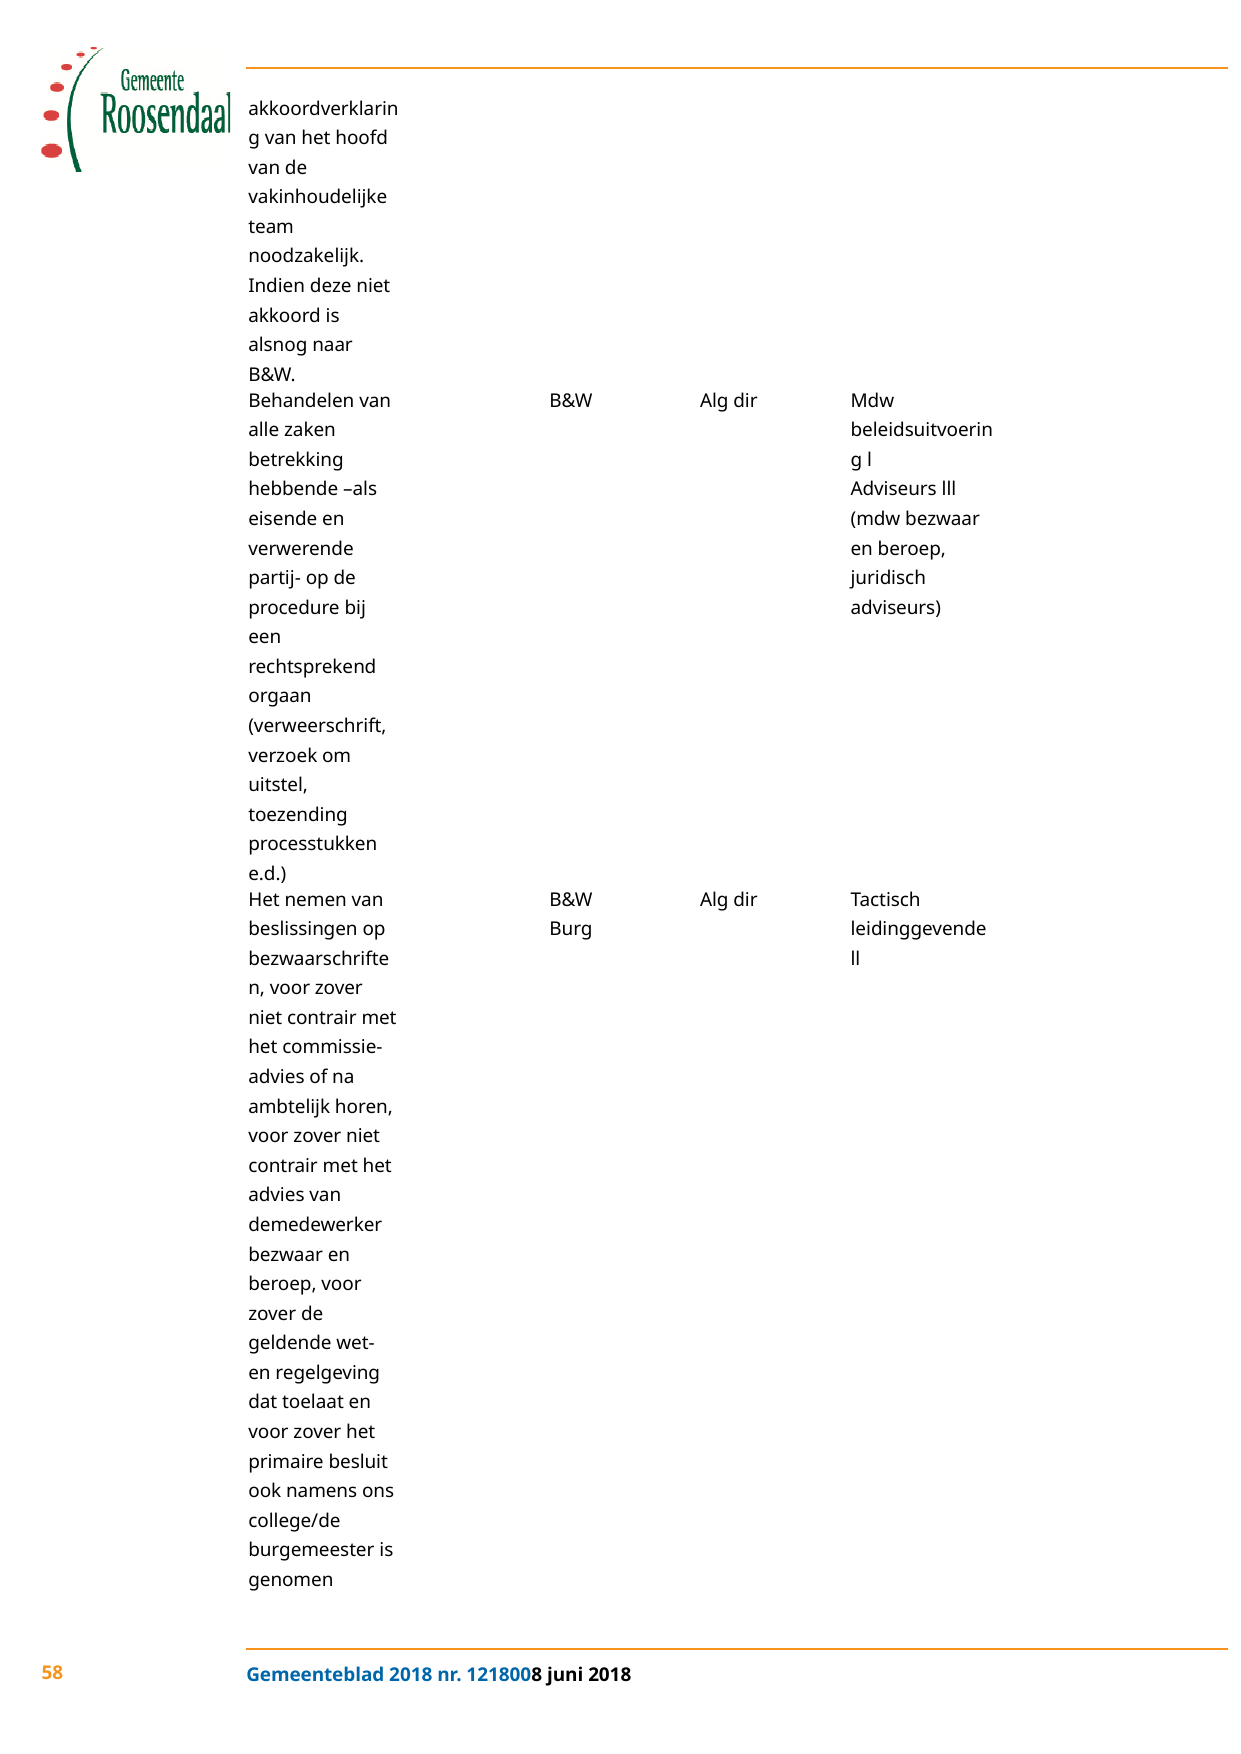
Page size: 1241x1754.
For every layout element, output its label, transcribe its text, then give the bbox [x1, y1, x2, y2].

table_cell [1001, 387, 1152, 886]
table_cell [399, 95, 549, 387]
table_cell B&W [549, 387, 700, 886]
table_cell [700, 95, 850, 387]
table_cell Alg dir [700, 387, 850, 886]
table_cell [1001, 886, 1152, 1592]
picture [41, 47, 231, 172]
table_cell Het nemen van beslissingen op bezwaarschriften, voor zover niet contrair met het commissie-advies of na ambtelijk horen, voor zover niet contrair met het advies van demedewerker bezwaar en beroep, voor zover de geldende wet- en regelgeving dat toelaat en voor zover het primaire besluit ook namens ons college/de burgemeester is genomen [248, 886, 398, 1592]
table_cell [1001, 95, 1152, 387]
table_cell Tactisch leidinggevende ll [850, 886, 1001, 1592]
table_cell [399, 886, 549, 1592]
table_cell akkoordverklaring van het hoofd van de vakinhoudelijke team noodzakelijk. Indien deze niet akkoord is alsnog naar B&W. [248, 95, 398, 387]
table_cell Alg dir [700, 886, 850, 1592]
table_cell [399, 387, 549, 886]
table_cell [850, 95, 1001, 387]
table_cell Behandelen van alle zaken betrekking hebbende –als eisende en verwerende partij- op de procedure bij een rechtsprekend orgaan (verweerschrift, verzoek om uitstel, toezending processtukken e.d.) [248, 387, 398, 886]
table_cell Mdw beleidsuitvoering l Adviseurs lll (mdw bezwaar en beroep, juridisch adviseurs) [850, 387, 1001, 886]
table_cell B&W Burg [549, 886, 700, 1592]
table_cell [549, 95, 700, 387]
